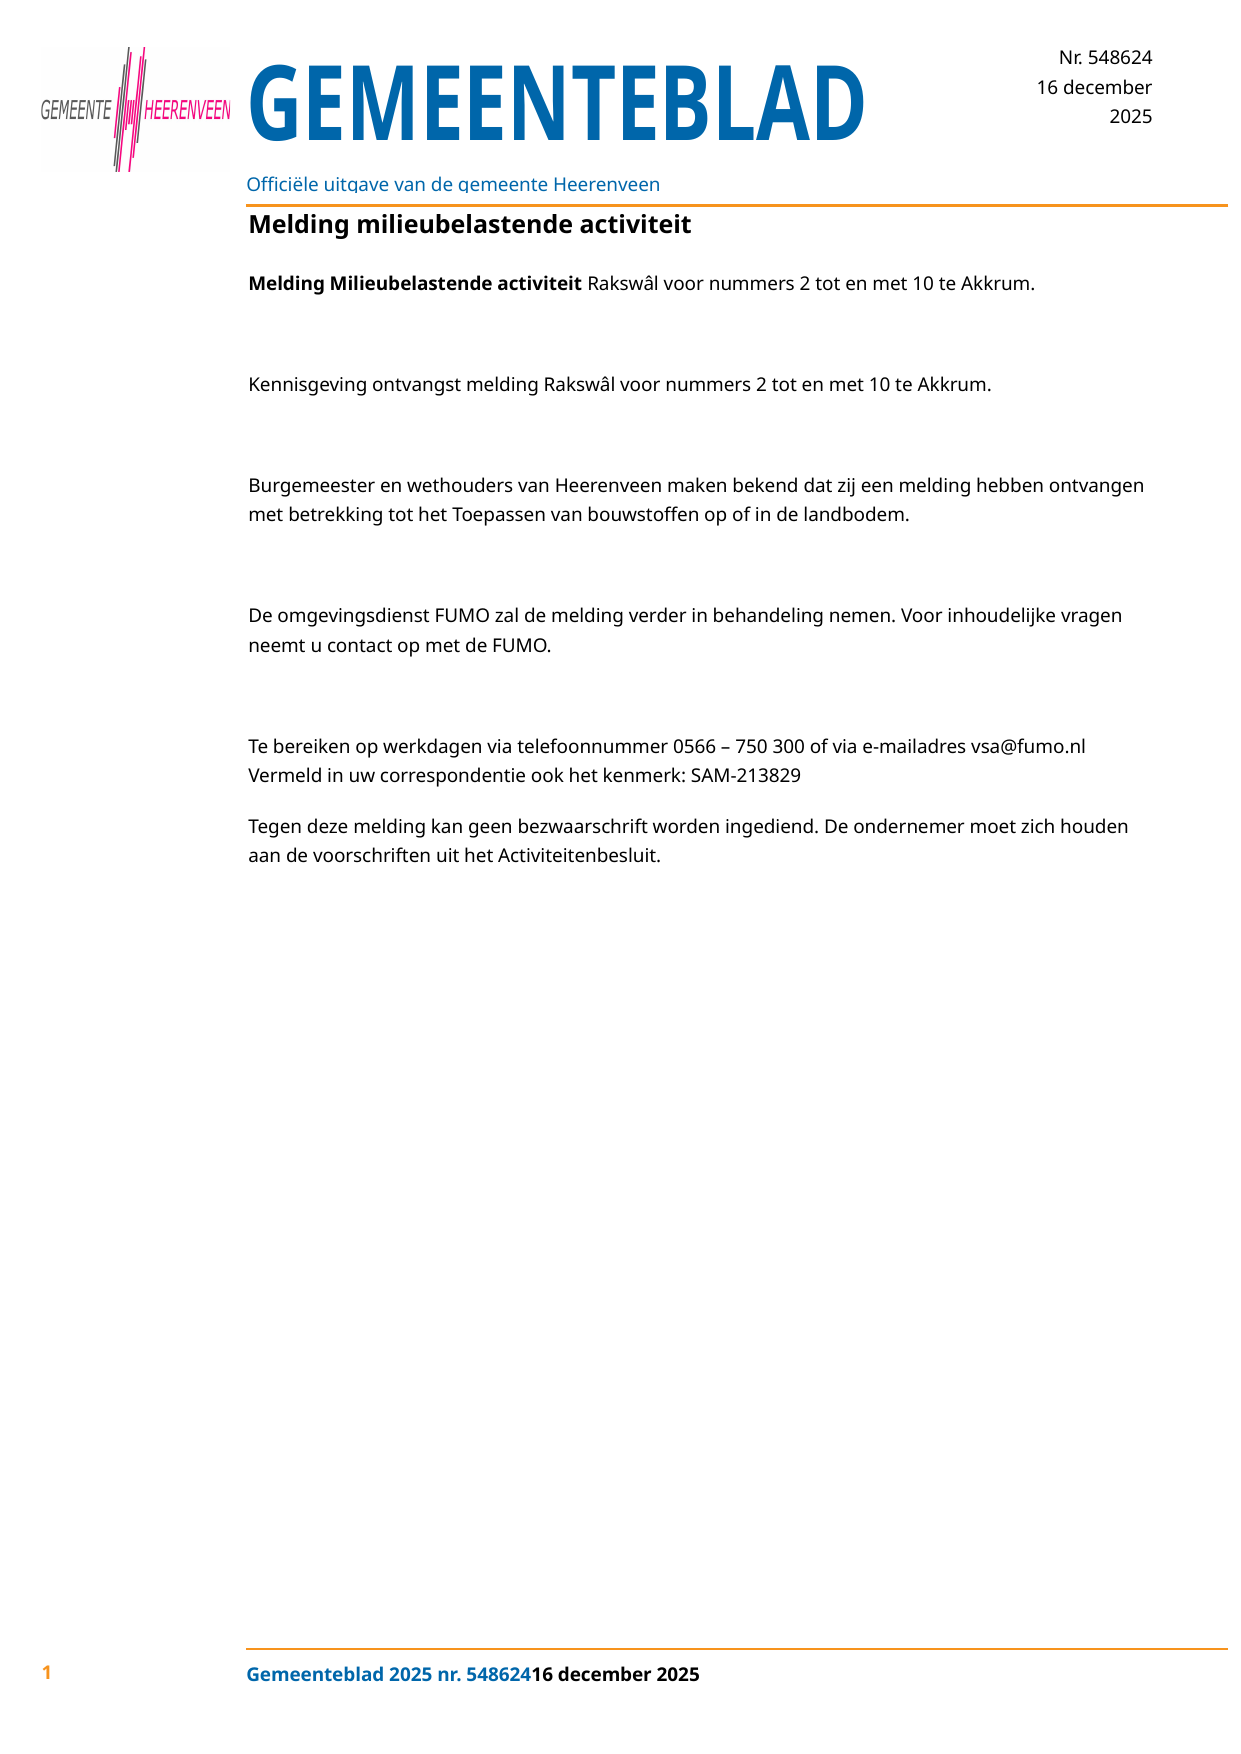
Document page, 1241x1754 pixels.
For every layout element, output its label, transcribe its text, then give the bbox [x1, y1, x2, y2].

text Te bereiken op werkdagen via telefoonnummer 0566 – 750 300 of via e-mailadres vsa@fumo.nl Vermeld in uw correspondentie ook het kenmerk: SAM-213829 [248, 733, 1152, 788]
text Tegen deze melding kan geen bezwaarschrift worden ingediend. De ondernemer moet zich houden aan de voorschriften uit het Activiteitenbesluit. [248, 813, 1152, 868]
text Kennisgeving ontvangst melding Rakswâl voor nummers 2 tot en met 10 te Akkrum. [248, 371, 1152, 397]
text Melding milieubelastende activiteit [248, 207, 1152, 241]
picture [41, 47, 231, 172]
text Burgemeester en wethouders van Heerenveen maken bekend dat zij een melding hebben ontvangen met betrekking tot het Toepassen van bouwstoffen op of in de landbodem. [248, 472, 1152, 527]
text Melding Milieubelastende activiteit Rakswâl voor nummers 2 tot en met 10 te Akkrum. [248, 270, 1152, 296]
text De omgevingsdienst FUMO zal de melding verder in behandeling nemen. Voor inhoudelijke vragen neemt u contact op met de FUMO. [248, 602, 1152, 658]
